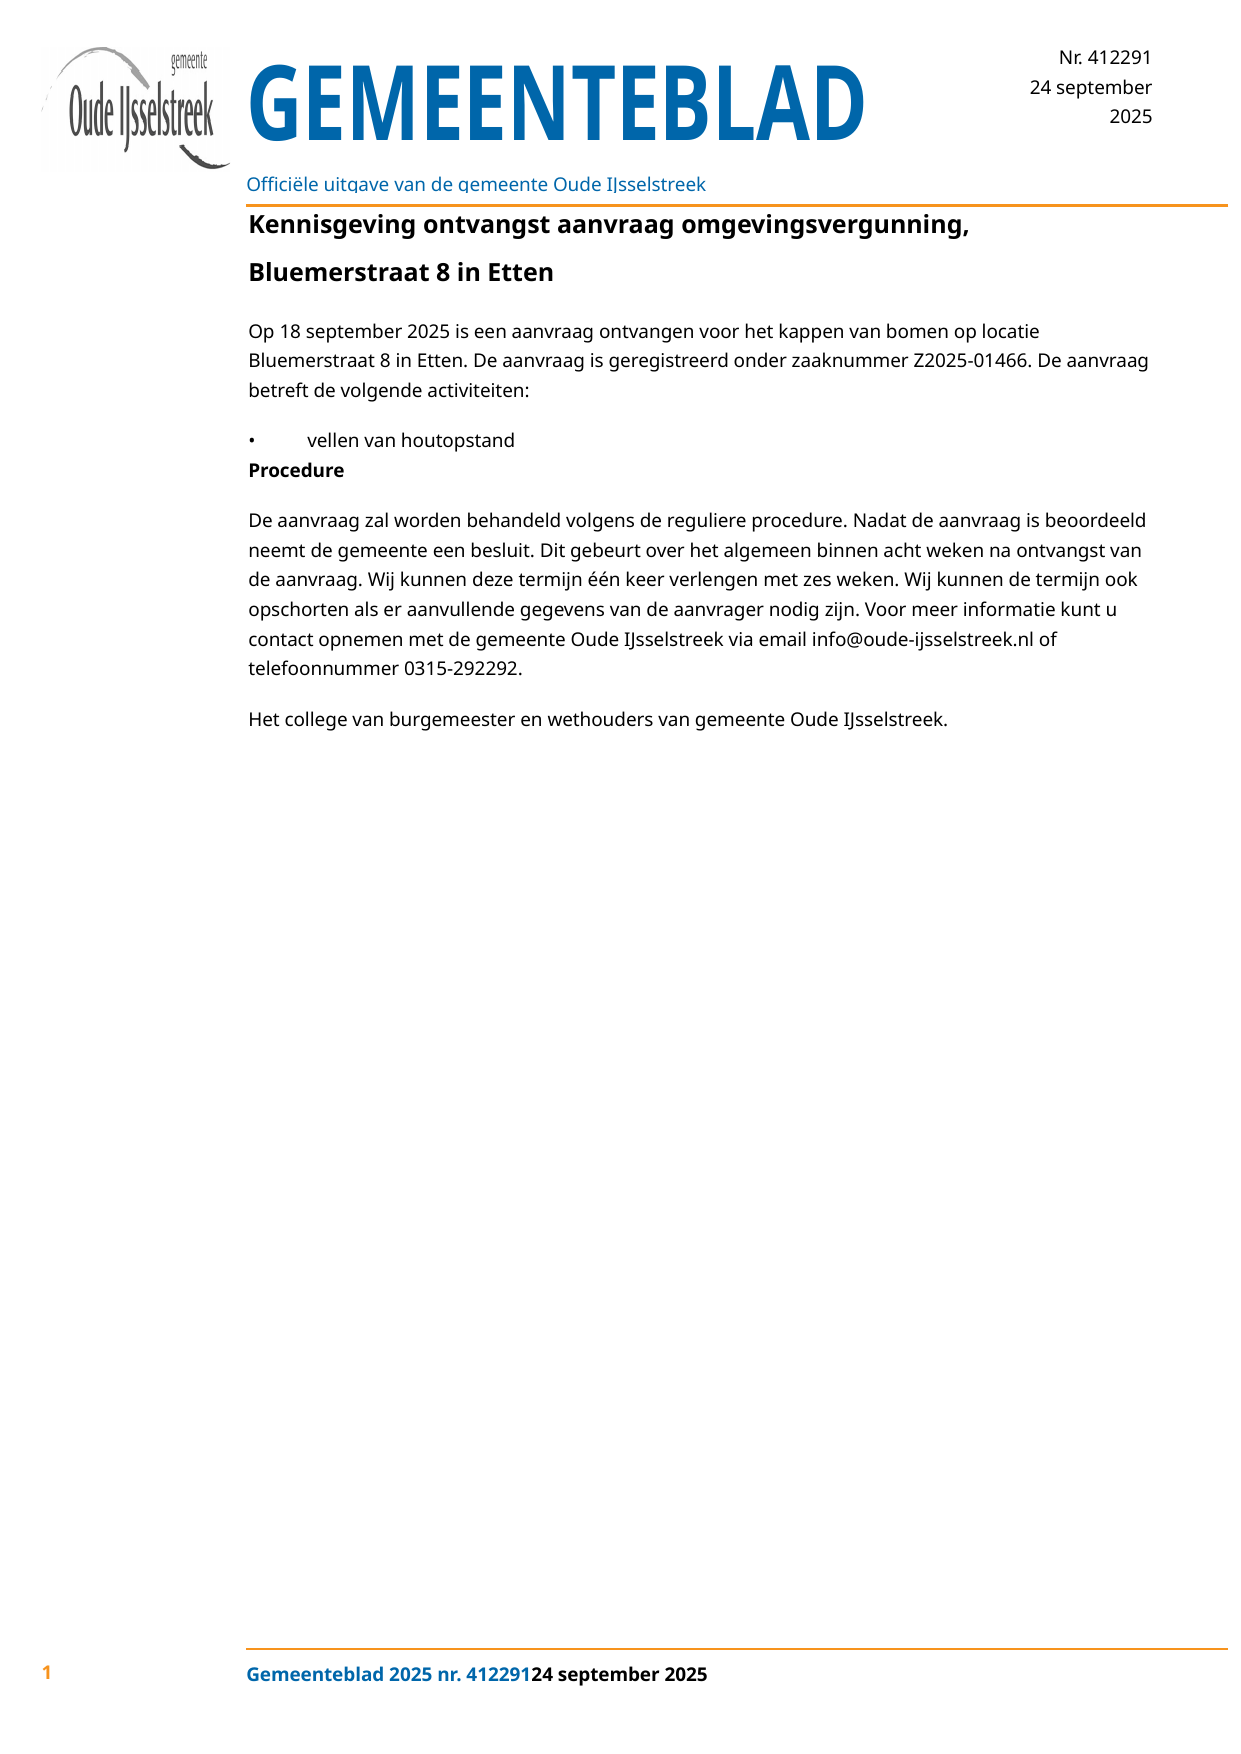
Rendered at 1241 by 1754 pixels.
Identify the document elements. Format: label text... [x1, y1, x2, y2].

text Kennisgeving ontvangst aanvraag omgevingsvergunning, Bluemerstraat 8 in Etten [248, 207, 1152, 288]
text Procedure [248, 457, 1152, 483]
text De aanvraag zal worden behandeld volgens de reguliere procedure. Nadat de aanvraag is beoordeeld neemt de gemeente een besluit. Dit gebeurt over het algemeen binnen acht weken na ontvangst van de aanvraag. Wij kunnen deze termijn één keer verlengen met zes weken. Wij kunnen de termijn ook opschorten als er aanvullende gegevens van de aanvrager nodig zijn. Voor meer informatie kunt u contact opnemen met de gemeente Oude IJsselstreek via email info@oude-ijsselstreek.nl of telefoonnummer 0315-292292. [248, 507, 1152, 681]
picture [41, 47, 231, 172]
text Het college van burgemeester en wethouders van gemeente Oude IJsselstreek. [248, 706, 1152, 732]
list vellen van houtopstand [248, 427, 1152, 453]
text Op 18 september 2025 is een aanvraag ontvangen voor het kappen van bomen op locatie Bluemerstraat 8 in Etten. De aanvraag is geregistreerd onder zaaknummer Z2025-01466. De aanvraag betreft de volgende activiteiten: [248, 318, 1152, 403]
